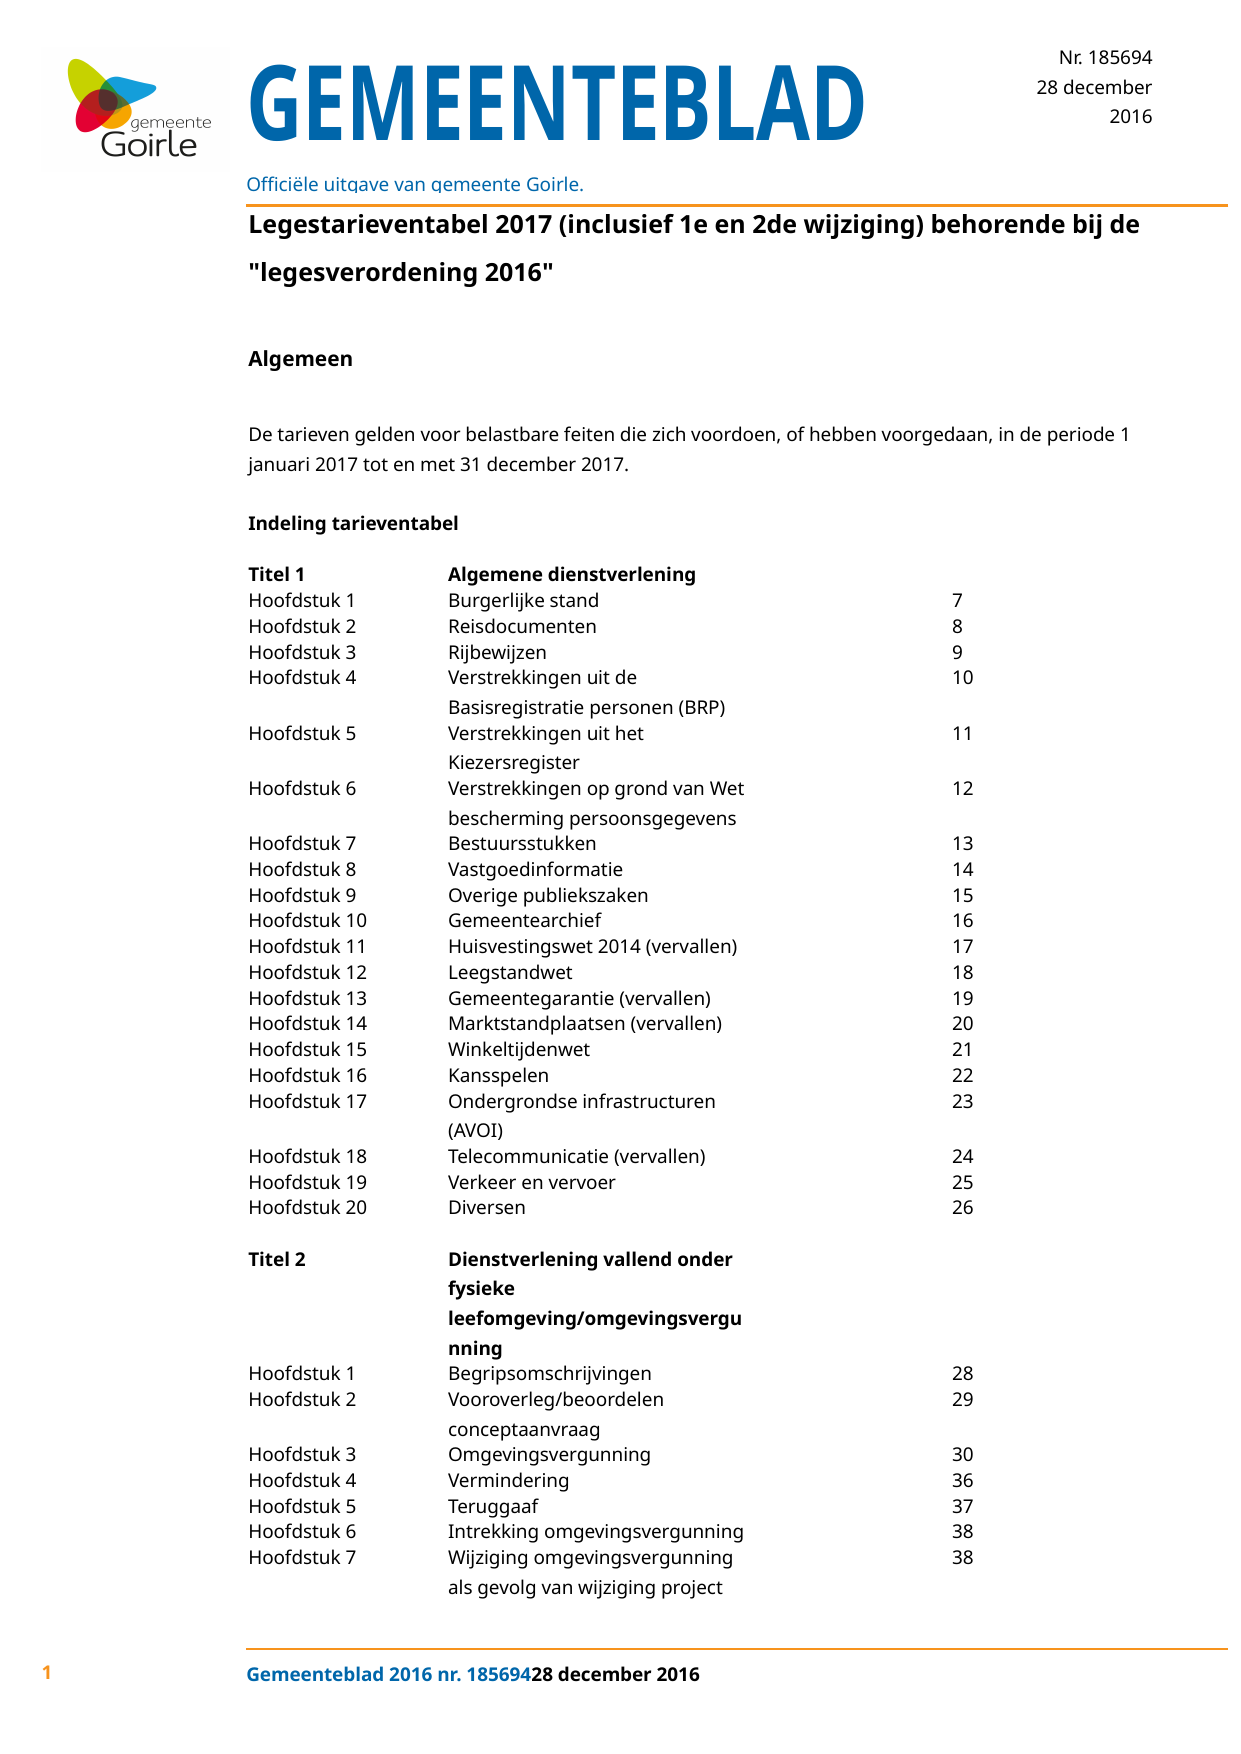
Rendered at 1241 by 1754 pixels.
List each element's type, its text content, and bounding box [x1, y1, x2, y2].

table_cell Hoofdstuk 7 [248, 831, 448, 856]
table_cell Titel 2 [248, 1246, 448, 1361]
table_cell Hoofdstuk 2 [248, 1386, 448, 1442]
table_cell Hoofdstuk 4 [248, 665, 448, 720]
table_cell Hoofdstuk 1 [248, 588, 448, 613]
table_cell Burgerlijke stand [448, 588, 752, 613]
table_cell Hoofdstuk 13 [248, 985, 448, 1011]
table_cell 16 [952, 908, 1152, 933]
table_header [752, 510, 952, 536]
table_cell Hoofdstuk 11 [248, 934, 448, 959]
table_cell 28 [952, 1361, 1152, 1386]
table_cell [752, 1519, 952, 1544]
table_cell [752, 1088, 952, 1143]
table_cell [752, 959, 952, 985]
table_cell [752, 1143, 952, 1169]
table_cell [752, 908, 952, 933]
table_cell 9 [952, 639, 1152, 664]
table_cell [752, 613, 952, 639]
table_cell Hoofdstuk 5 [248, 720, 448, 775]
table_cell Hoofdstuk 10 [248, 908, 448, 933]
table_cell [752, 1220, 952, 1246]
table_cell Hoofdstuk 3 [248, 1442, 448, 1467]
table_cell Leegstandwet [448, 959, 752, 985]
table_cell [752, 856, 952, 882]
table_cell [752, 985, 952, 1011]
table_cell [952, 562, 1152, 587]
table_cell Gemeentearchief [448, 908, 752, 933]
table_cell Winkeltijdenwet [448, 1036, 752, 1062]
table_cell [752, 1467, 952, 1493]
table_cell [752, 934, 952, 959]
table_cell [248, 1220, 448, 1246]
table_cell Intrekking omgevingsvergunning [448, 1519, 752, 1544]
table_cell Hoofdstuk 12 [248, 959, 448, 985]
table_cell Hoofdstuk 4 [248, 1467, 448, 1493]
text De tarieven gelden voor belastbare feiten die zich voordoen, of hebben voorgedaan, in de periode 1 januari 2017 tot en met 31 december 2017. [248, 421, 1152, 477]
table_cell Verstrekkingen uit de Basisregistratie personen (BRP) [448, 665, 752, 720]
table_cell [752, 720, 952, 775]
table_cell 18 [952, 959, 1152, 985]
table_cell [752, 1442, 952, 1467]
table_cell [752, 588, 952, 613]
table_cell 30 [952, 1442, 1152, 1467]
table_cell Hoofdstuk 1 [248, 1361, 448, 1386]
table_cell Hoofdstuk 2 [248, 613, 448, 639]
table_cell [752, 1246, 952, 1361]
table_cell Overige publiekszaken [448, 882, 752, 908]
table_cell 38 [952, 1545, 1152, 1600]
table_cell 8 [952, 613, 1152, 639]
table_cell Telecommunicatie (vervallen) [448, 1143, 752, 1169]
table_cell [752, 562, 952, 587]
table_cell 12 [952, 775, 1152, 831]
table_cell Rijbewijzen [448, 639, 752, 664]
table_cell Hoofdstuk 17 [248, 1088, 448, 1143]
table_cell 14 [952, 856, 1152, 882]
table_cell [752, 1195, 952, 1220]
table_cell 17 [952, 934, 1152, 959]
table_cell Hoofdstuk 16 [248, 1062, 448, 1088]
table_cell Algemene dienstverlening [448, 562, 752, 587]
table_cell Dienstverlening vallend onder fysieke leefomgeving/omgevingsvergunning [448, 1246, 752, 1361]
table_cell [952, 1220, 1152, 1246]
table_cell 23 [952, 1088, 1152, 1143]
table_cell [752, 536, 952, 562]
table_cell [752, 639, 952, 664]
table_cell Wijziging omgevingsvergunning als gevolg van wijziging project [448, 1545, 752, 1600]
table_cell 20 [952, 1011, 1152, 1036]
table_cell Verstrekkingen op grond van Wet bescherming persoonsgegevens [448, 775, 752, 831]
table_cell [752, 1386, 952, 1442]
table_cell [752, 1011, 952, 1036]
table_cell [752, 1169, 952, 1194]
table_cell [952, 536, 1152, 562]
table_cell Hoofdstuk 8 [248, 856, 448, 882]
table_cell [752, 775, 952, 831]
table_cell Teruggaaf [448, 1493, 752, 1519]
table_cell Huisvestingswet 2014 (vervallen) [448, 934, 752, 959]
table_cell Vooroverleg/beoordelen conceptaanvraag [448, 1386, 752, 1442]
table_cell Marktstandplaatsen (vervallen) [448, 1011, 752, 1036]
table_cell 19 [952, 985, 1152, 1011]
table_cell Hoofdstuk 3 [248, 639, 448, 664]
text Algemeen [248, 344, 1152, 372]
table_header Indeling tarieventabel [248, 510, 752, 536]
table_cell Ondergrondse infrastructuren (AVOI) [448, 1088, 752, 1143]
table_cell Bestuursstukken [448, 831, 752, 856]
table_cell 21 [952, 1036, 1152, 1062]
picture [41, 47, 231, 172]
table_cell Reisdocumenten [448, 613, 752, 639]
table_cell 13 [952, 831, 1152, 856]
table_cell 10 [952, 665, 1152, 720]
table_cell Hoofdstuk 15 [248, 1036, 448, 1062]
table_cell Titel 1 [248, 562, 448, 587]
table_cell Kansspelen [448, 1062, 752, 1088]
table_cell 29 [952, 1386, 1152, 1442]
table_cell 36 [952, 1467, 1152, 1493]
table_cell [752, 1545, 952, 1600]
table_cell [448, 1220, 752, 1246]
table_cell [248, 536, 448, 562]
table_cell 37 [952, 1493, 1152, 1519]
table_cell 24 [952, 1143, 1152, 1169]
table_cell [752, 1036, 952, 1062]
table_cell [752, 1361, 952, 1386]
table_cell [448, 536, 752, 562]
table_cell [952, 1246, 1152, 1361]
table_cell Diversen [448, 1195, 752, 1220]
table_cell [752, 1062, 952, 1088]
table_cell Begripsomschrijvingen [448, 1361, 752, 1386]
text Legestarieventabel 2017 (inclusief 1e en 2de wijziging) behorende bij de "legesverordening 2016" [248, 207, 1152, 288]
table_cell Gemeentegarantie (vervallen) [448, 985, 752, 1011]
table_cell Hoofdstuk 9 [248, 882, 448, 908]
table_cell Hoofdstuk 6 [248, 775, 448, 831]
table_cell 38 [952, 1519, 1152, 1544]
table_cell 26 [952, 1195, 1152, 1220]
table_cell Hoofdstuk 19 [248, 1169, 448, 1194]
table_cell [752, 882, 952, 908]
table_cell Verstrekkingen uit het Kiezersregister [448, 720, 752, 775]
table_cell Vastgoedinformatie [448, 856, 752, 882]
table_cell 25 [952, 1169, 1152, 1194]
table_cell 11 [952, 720, 1152, 775]
table_cell Hoofdstuk 6 [248, 1519, 448, 1544]
table_cell 7 [952, 588, 1152, 613]
table_cell [752, 831, 952, 856]
table_cell [752, 665, 952, 720]
table_cell Hoofdstuk 5 [248, 1493, 448, 1519]
table_cell Hoofdstuk 18 [248, 1143, 448, 1169]
table_cell Hoofdstuk 14 [248, 1011, 448, 1036]
table_cell Hoofdstuk 7 [248, 1545, 448, 1600]
table_cell Omgevingsvergunning [448, 1442, 752, 1467]
table_cell 15 [952, 882, 1152, 908]
table_cell [752, 1493, 952, 1519]
table_header [952, 510, 1152, 536]
table_cell 22 [952, 1062, 1152, 1088]
table_cell Verkeer en vervoer [448, 1169, 752, 1194]
table_cell Hoofdstuk 20 [248, 1195, 448, 1220]
table_cell Vermindering [448, 1467, 752, 1493]
